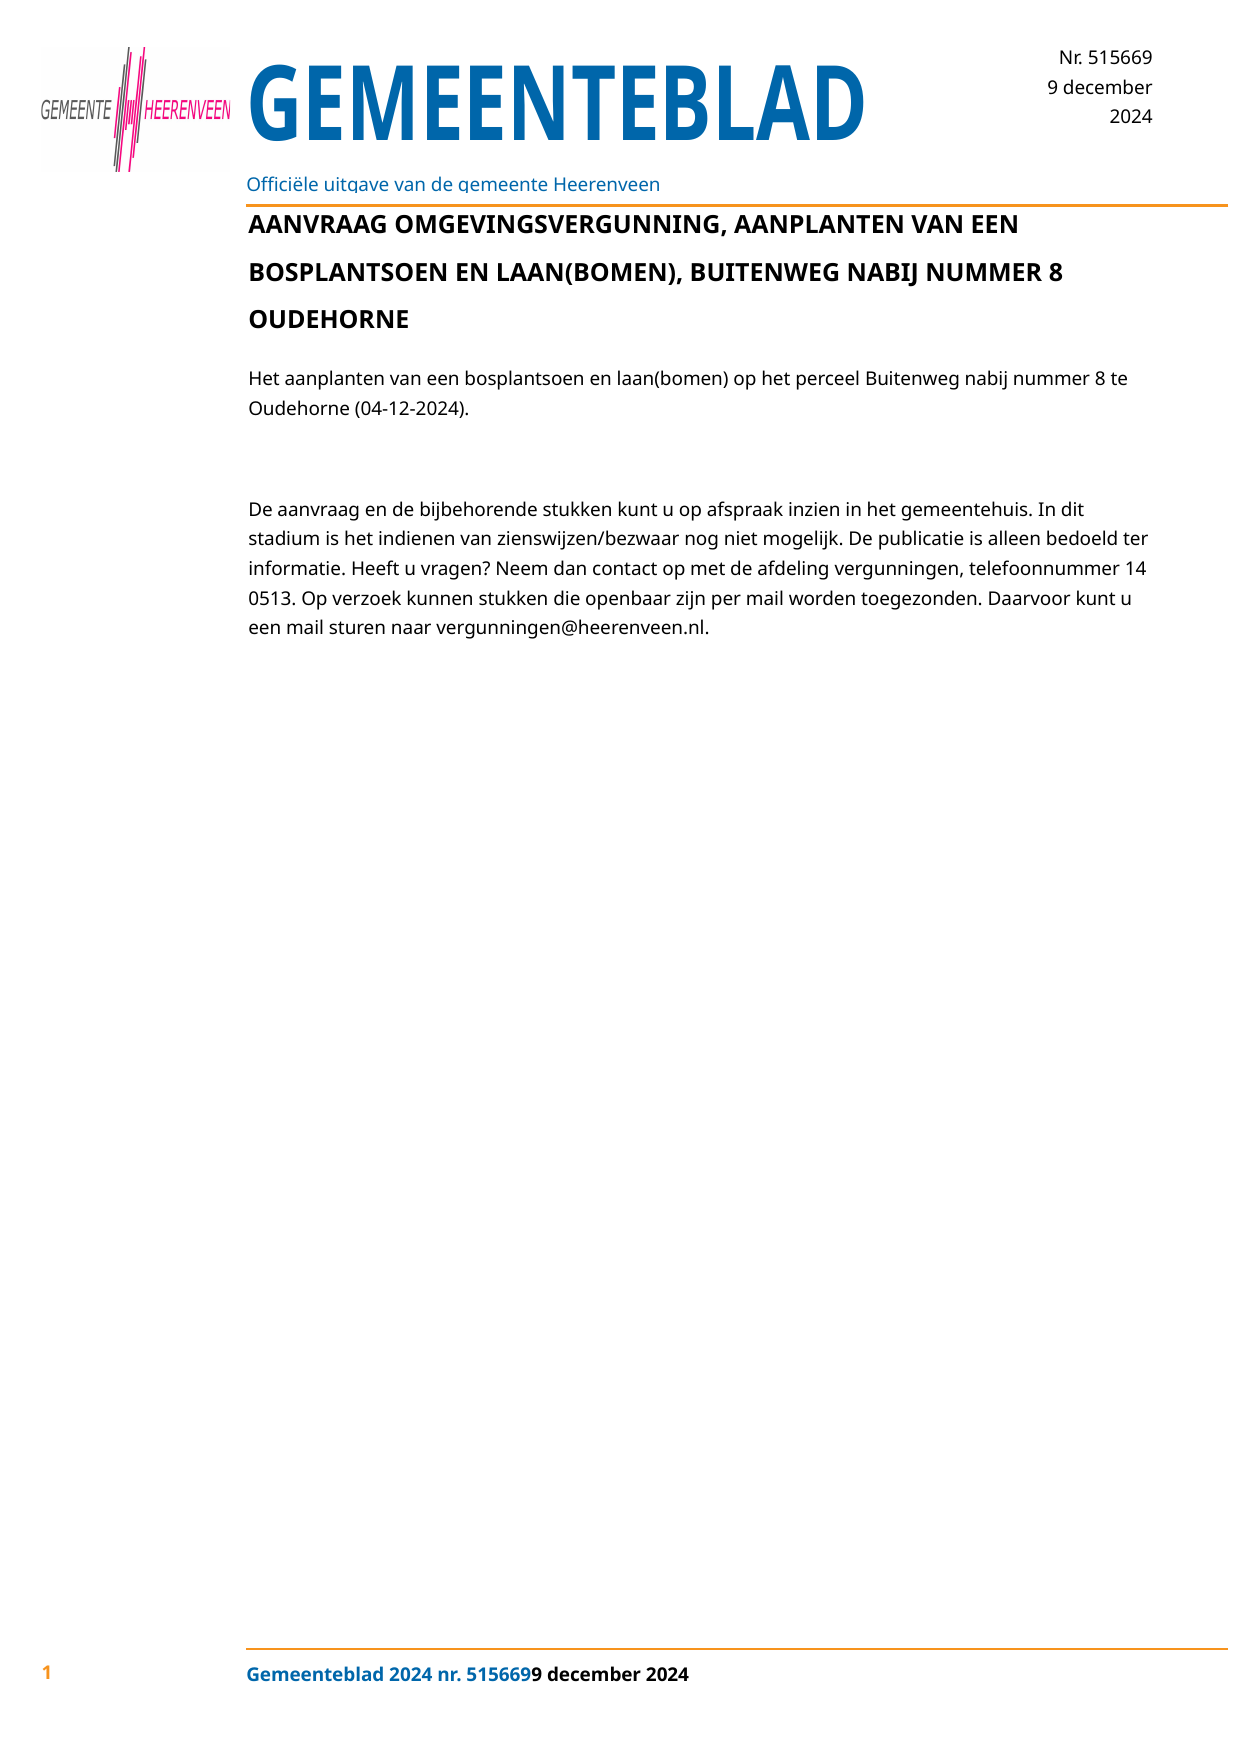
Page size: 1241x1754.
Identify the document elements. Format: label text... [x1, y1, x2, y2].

picture [41, 47, 231, 172]
text AANVRAAG OMGEVINGSVERGUNNING, AANPLANTEN VAN EEN BOSPLANTSOEN EN LAAN(BOMEN), BUITENWEG NABIJ NUMMER 8 OUDEHORNE [248, 207, 1152, 336]
text De aanvraag en de bijbehorende stukken kunt u op afspraak inzien in het gemeentehuis. In dit stadium is het indienen van zienswijzen/bezwaar nog niet mogelijk. De publicatie is alleen bedoeld ter informatie. Heeft u vragen? Neem dan contact op met de afdeling vergunningen, telefoonnummer 14 0513. Op verzoek kunnen stukken die openbaar zijn per mail worden toegezonden. Daarvoor kunt u een mail sturen naar vergunningen@heerenveen.nl. [248, 496, 1152, 640]
text Het aanplanten van een bosplantsoen en laan(bomen) op het perceel Buitenweg nabij nummer 8 te Oudehorne (04-12-2024). [248, 366, 1152, 421]
